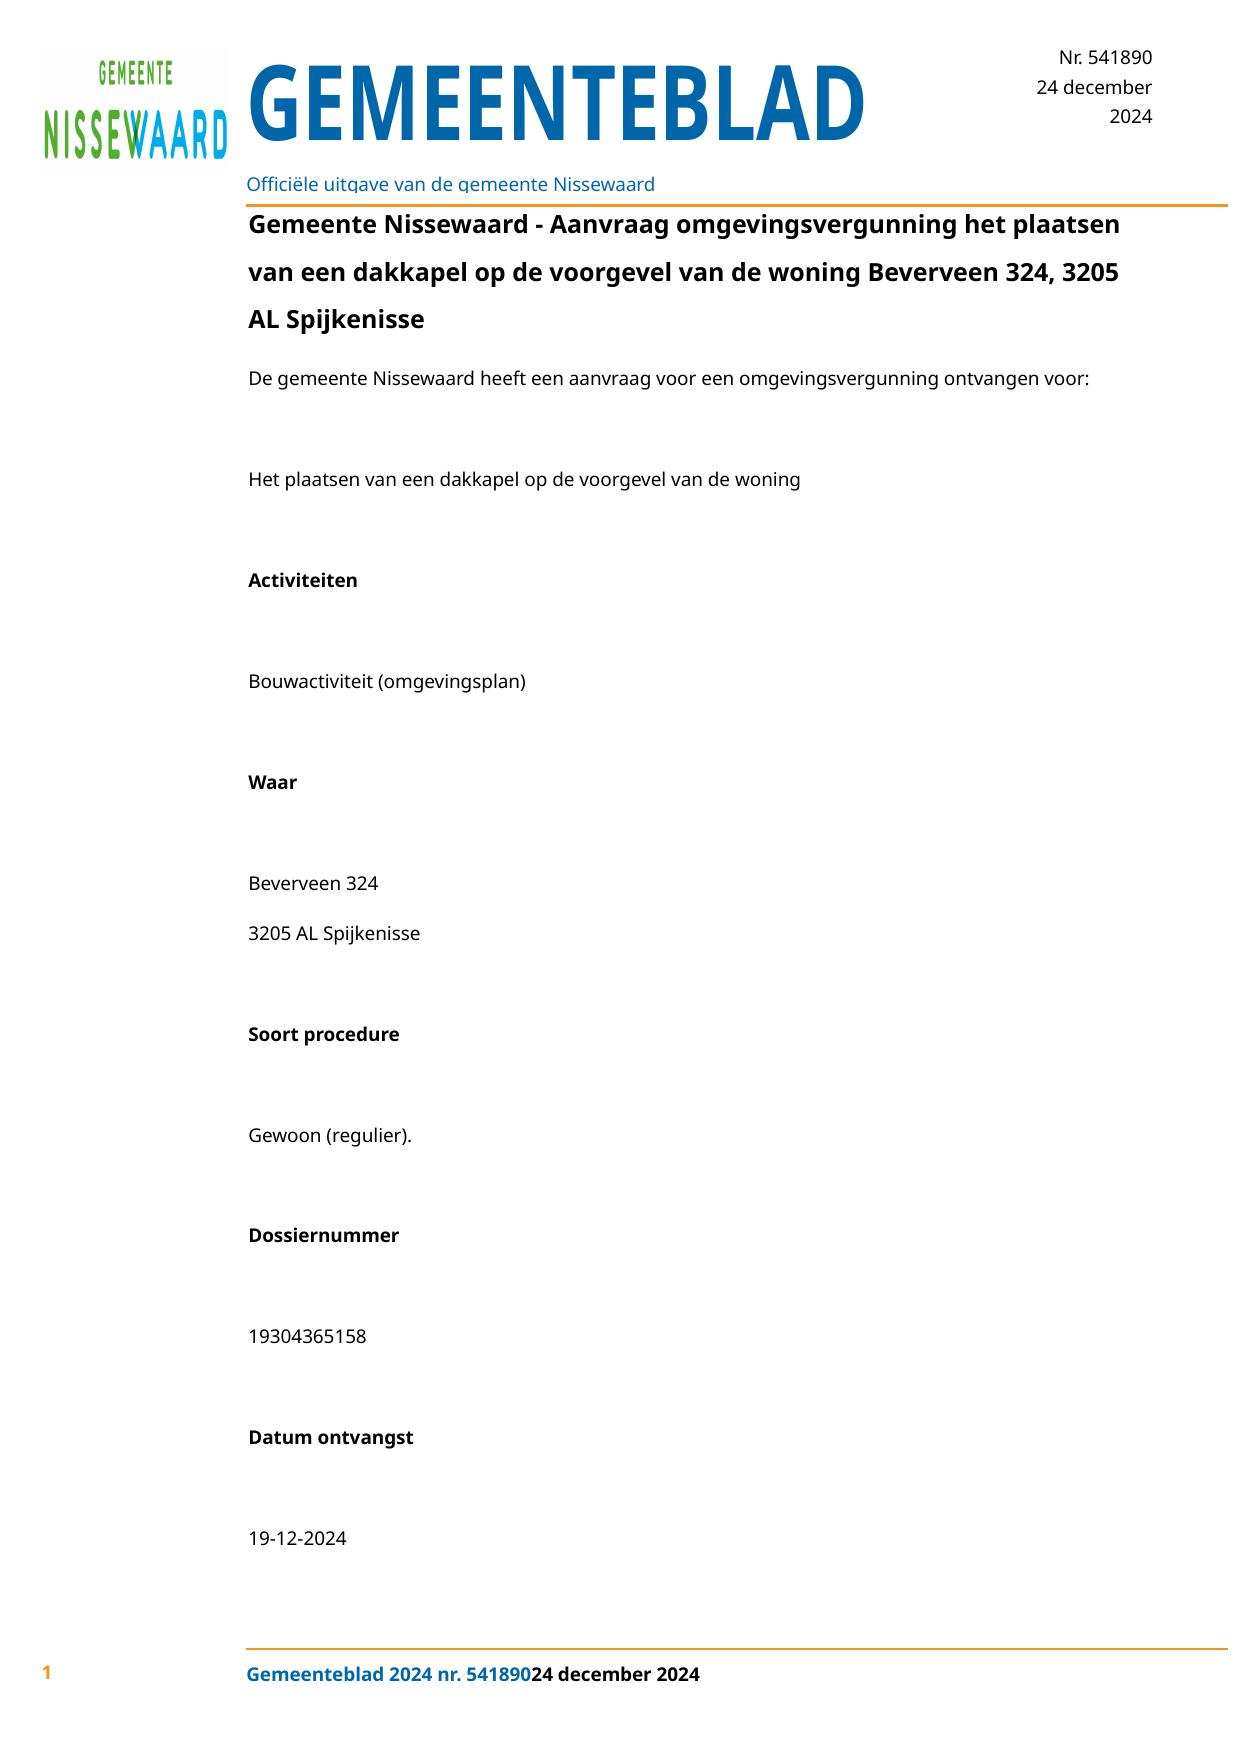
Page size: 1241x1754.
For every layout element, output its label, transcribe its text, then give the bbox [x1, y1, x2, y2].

text Activiteiten [248, 567, 1152, 593]
text Bouwactiviteit (omgevingsplan) [248, 668, 1152, 694]
text 19-12-2024 [248, 1525, 1152, 1551]
text 19304365158 [248, 1323, 1152, 1349]
text Waar [248, 769, 1152, 794]
text Beverveen 324 [248, 870, 1152, 895]
text Gemeente Nissewaard - Aanvraag omgevingsvergunning het plaatsen van een dakkapel op de voorgevel van de woning Beverveen 324, 3205 AL Spijkenisse [248, 207, 1152, 336]
text De gemeente Nissewaard heeft een aanvraag voor een omgevingsvergunning ontvangen voor: [248, 366, 1152, 391]
text Dossiernummer [248, 1223, 1152, 1248]
picture [41, 47, 231, 172]
text Gewoon (regulier). [248, 1122, 1152, 1147]
text Soort procedure [248, 1021, 1152, 1047]
text 3205 AL Spijkenisse [248, 920, 1152, 946]
text Datum ontvangst [248, 1424, 1152, 1450]
text Het plaatsen van een dakkapel op de voorgevel van de woning [248, 466, 1152, 492]
